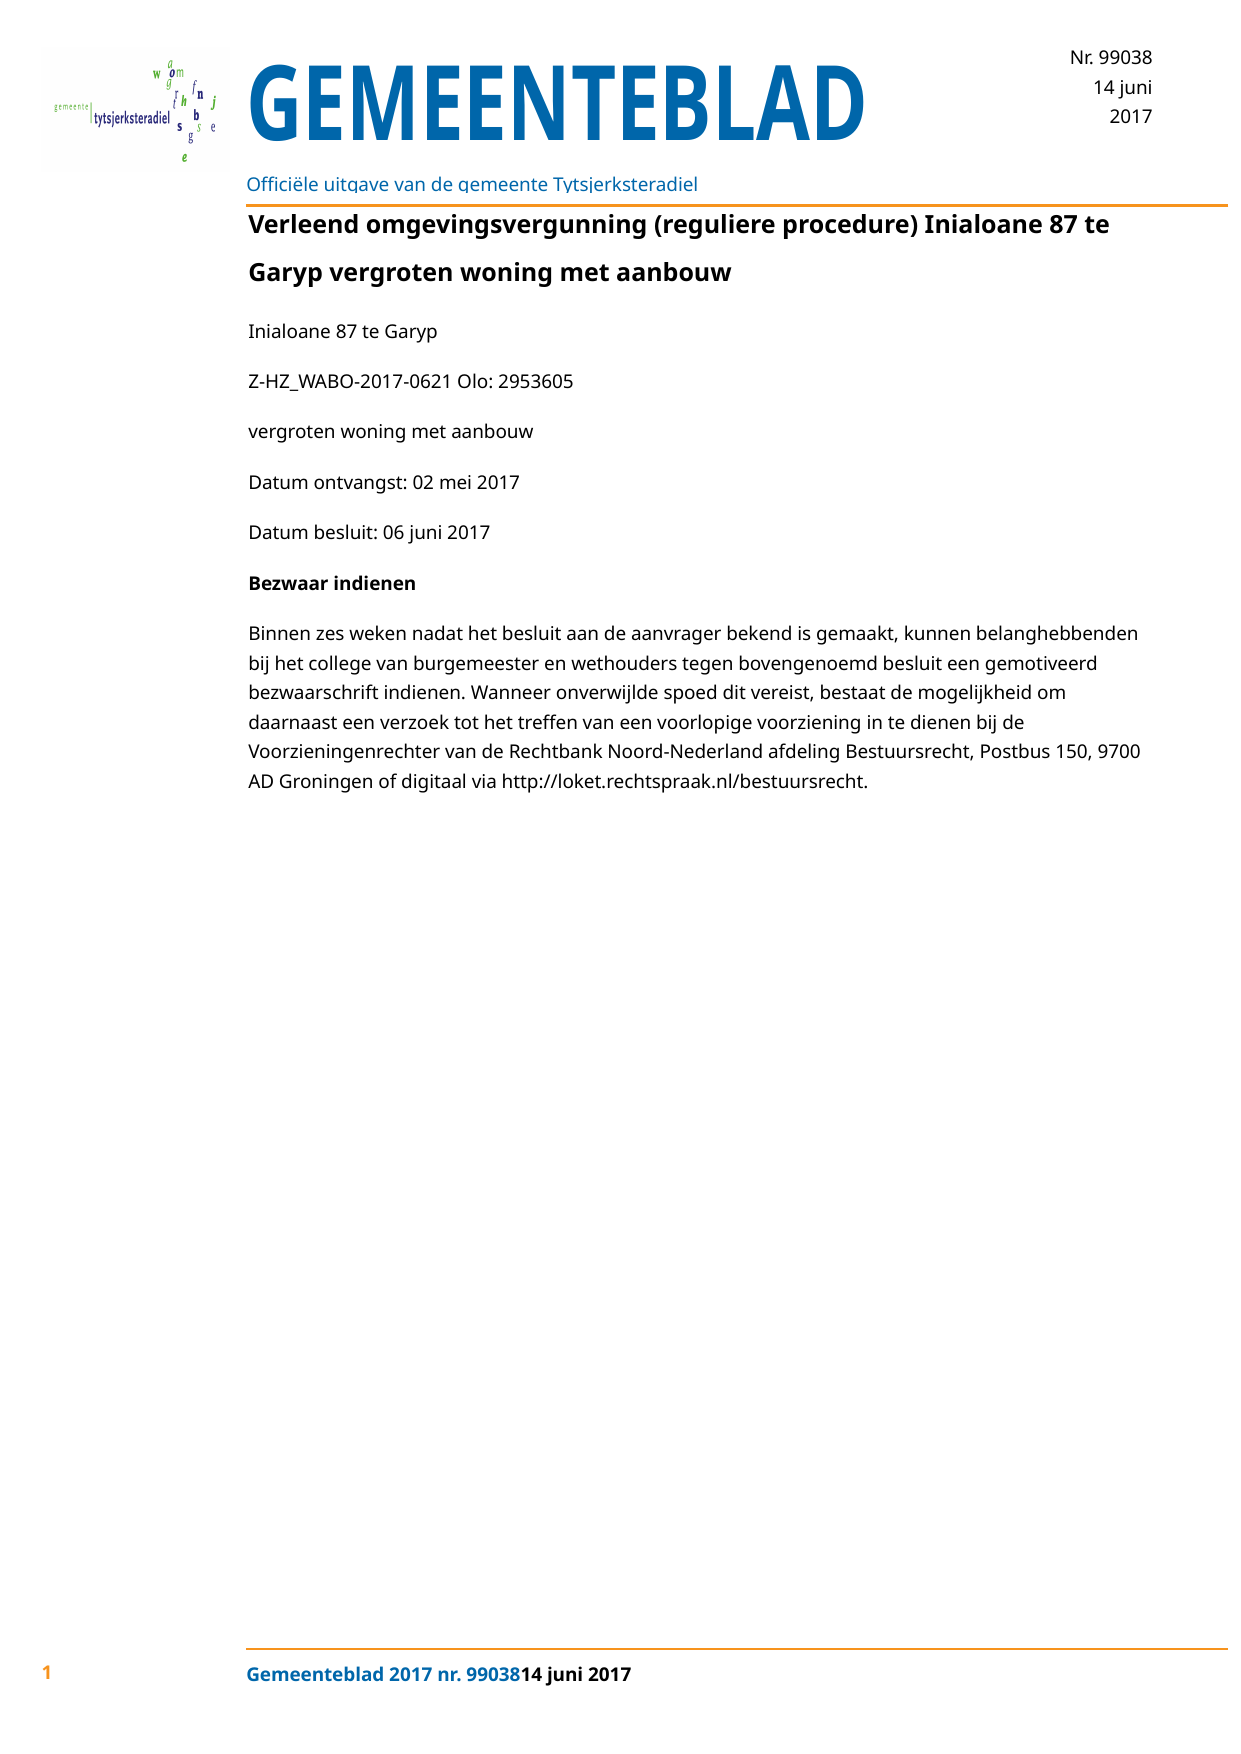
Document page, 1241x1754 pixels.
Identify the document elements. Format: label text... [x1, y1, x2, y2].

text Binnen zes weken nadat het besluit aan de aanvrager bekend is gemaakt, kunnen belanghebbenden bij het college van burgemeester en wethouders tegen bovengenoemd besluit een gemotiveerd bezwaarschrift indienen. Wanneer onverwijlde spoed dit vereist, bestaat de mogelijkheid om daarnaast een verzoek tot het treffen van een voorlopige voorziening in te dienen bij de Voorzieningenrechter van de Rechtbank Noord-Nederland afdeling Bestuursrecht, Postbus 150, 9700 AD Groningen of digitaal via http://loket.rechtspraak.nl/bestuursrecht. [248, 620, 1152, 794]
text Datum besluit: 06 juni 2017 [248, 519, 1152, 545]
picture [41, 47, 231, 172]
text Bezwaar indienen [248, 570, 1152, 596]
text Datum ontvangst: 02 mei 2017 [248, 469, 1152, 495]
text Verleend omgevingsvergunning (reguliere procedure) Inialoane 87 te Garyp vergroten woning met aanbouw [248, 207, 1152, 288]
text vergroten woning met aanbouw [248, 419, 1152, 444]
text Inialoane 87 te Garyp [248, 318, 1152, 344]
text Z-HZ_WABO-2017-0621 Olo: 2953605 [248, 368, 1152, 394]
